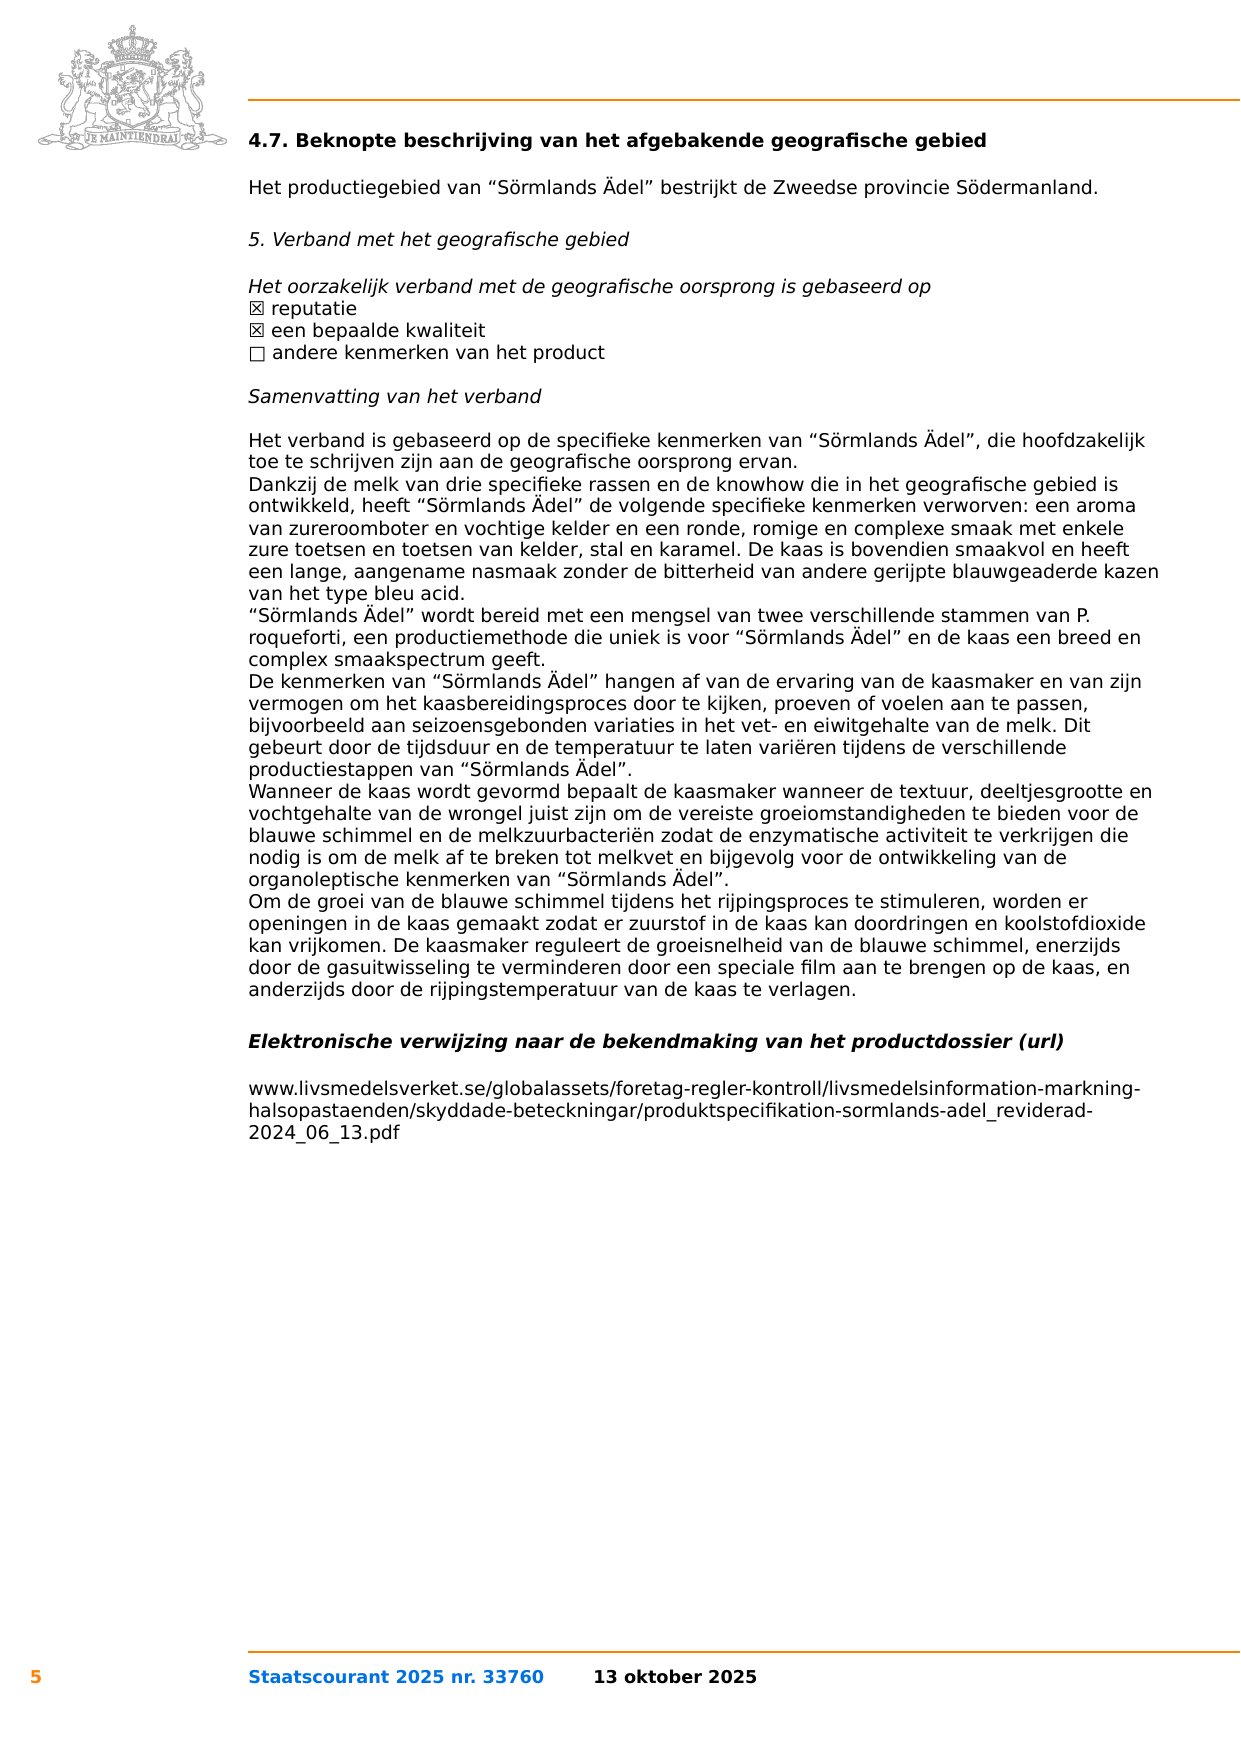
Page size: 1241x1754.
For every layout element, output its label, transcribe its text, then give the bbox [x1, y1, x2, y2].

subtitle 4.7. Beknopte beschrijving van het afgebakende geografische gebied [248, 130, 1163, 152]
text Het oorzakelijk verband met de geografische oorsprong is gebaseerd op [248, 276, 1163, 298]
text Dankzij de melk van drie specifieke rassen en de knowhow die in het geografische gebied is ontwikkeld, heeft “Sörmlands Ädel” de volgende specifieke kenmerken verworven: een aroma van zureroomboter en vochtige kelder en een ronde, romige en complexe smaak met enkele zure toetsen en toetsen van kelder, stal en karamel. De kaas is bovendien smaakvol en heeft een lange, aangename nasmaak zonder de bitterheid van andere gerijpte blauwgeaderde kazen van het type bleu acid. [248, 473, 1163, 605]
subtitle 5. Verband met het geografische gebied [248, 229, 1163, 251]
text Om de groei van de blauwe schimmel tijdens het rijpingsproces te stimuleren, worden er openingen in de kaas gemaakt zodat er zuurstof in de kaas kan doordringen en koolstofdioxide kan vrijkomen. De kaasmaker reguleert de groeisnelheid van de blauwe schimmel, enerzijds door de gasuitwisseling te verminderen door een speciale film aan te brengen op de kaas, en anderzijds door de rijpingstemperatuur van de kaas te verlagen. [248, 891, 1163, 1001]
text □ andere kenmerken van het product [248, 342, 1163, 364]
text ☒ een bepaalde kwaliteit [248, 320, 1163, 342]
text www.livsmedelsverket.se/globalassets/foretag-regler-kontroll/livsmedelsinformation-markning-halsopastaenden/skyddade-beteckningar/produktspecifikation-sormlands-adel_reviderad-2024_06_13.pdf [248, 1078, 1163, 1144]
picture [38, 25, 227, 150]
subtitle Elektronische verwijzing naar de bekendmaking van het productdossier (url) [248, 1031, 1163, 1053]
text De kenmerken van “Sörmlands Ädel” hangen af van de ervaring van de kaasmaker en van zijn vermogen om het kaasbereidingsproces door te kijken, proeven of voelen aan te passen, bijvoorbeeld aan seizoensgebonden variaties in het vet- en eiwitgehalte van de melk. Dit gebeurt door de tijdsduur en de temperatuur te laten variëren tijdens de verschillende productiestappen van “Sörmlands Ädel”. [248, 671, 1163, 781]
text Het verband is gebaseerd op de specifieke kenmerken van “Sörmlands Ädel”, die hoofdzakelijk toe te schrijven zijn aan de geografische oorsprong ervan. [248, 429, 1163, 473]
text Het productiegebied van “Sörmlands Ädel” bestrijkt de Zweedse provincie Södermanland. [248, 177, 1163, 199]
text Wanneer de kaas wordt gevormd bepaalt de kaasmaker wanneer de textuur, deeltjesgrootte en vochtgehalte van de wrongel juist zijn om de vereiste groeiomstandigheden te bieden voor de blauwe schimmel en de melkzuurbacteriën zodat de enzymatische activiteit te verkrijgen die nodig is om de melk af te breken tot melkvet en bijgevolg voor de ontwikkeling van de organoleptische kenmerken van “Sörmlands Ädel”. [248, 781, 1163, 891]
subtitle Samenvatting van het verband [248, 386, 1163, 408]
text ☒ reputatie [248, 298, 1163, 320]
text “Sörmlands Ädel” wordt bereid met een mengsel van twee verschillende stammen van P. roqueforti, een productiemethode die uniek is voor “Sörmlands Ädel” en de kaas een breed en complex smaakspectrum geeft. [248, 605, 1163, 671]
